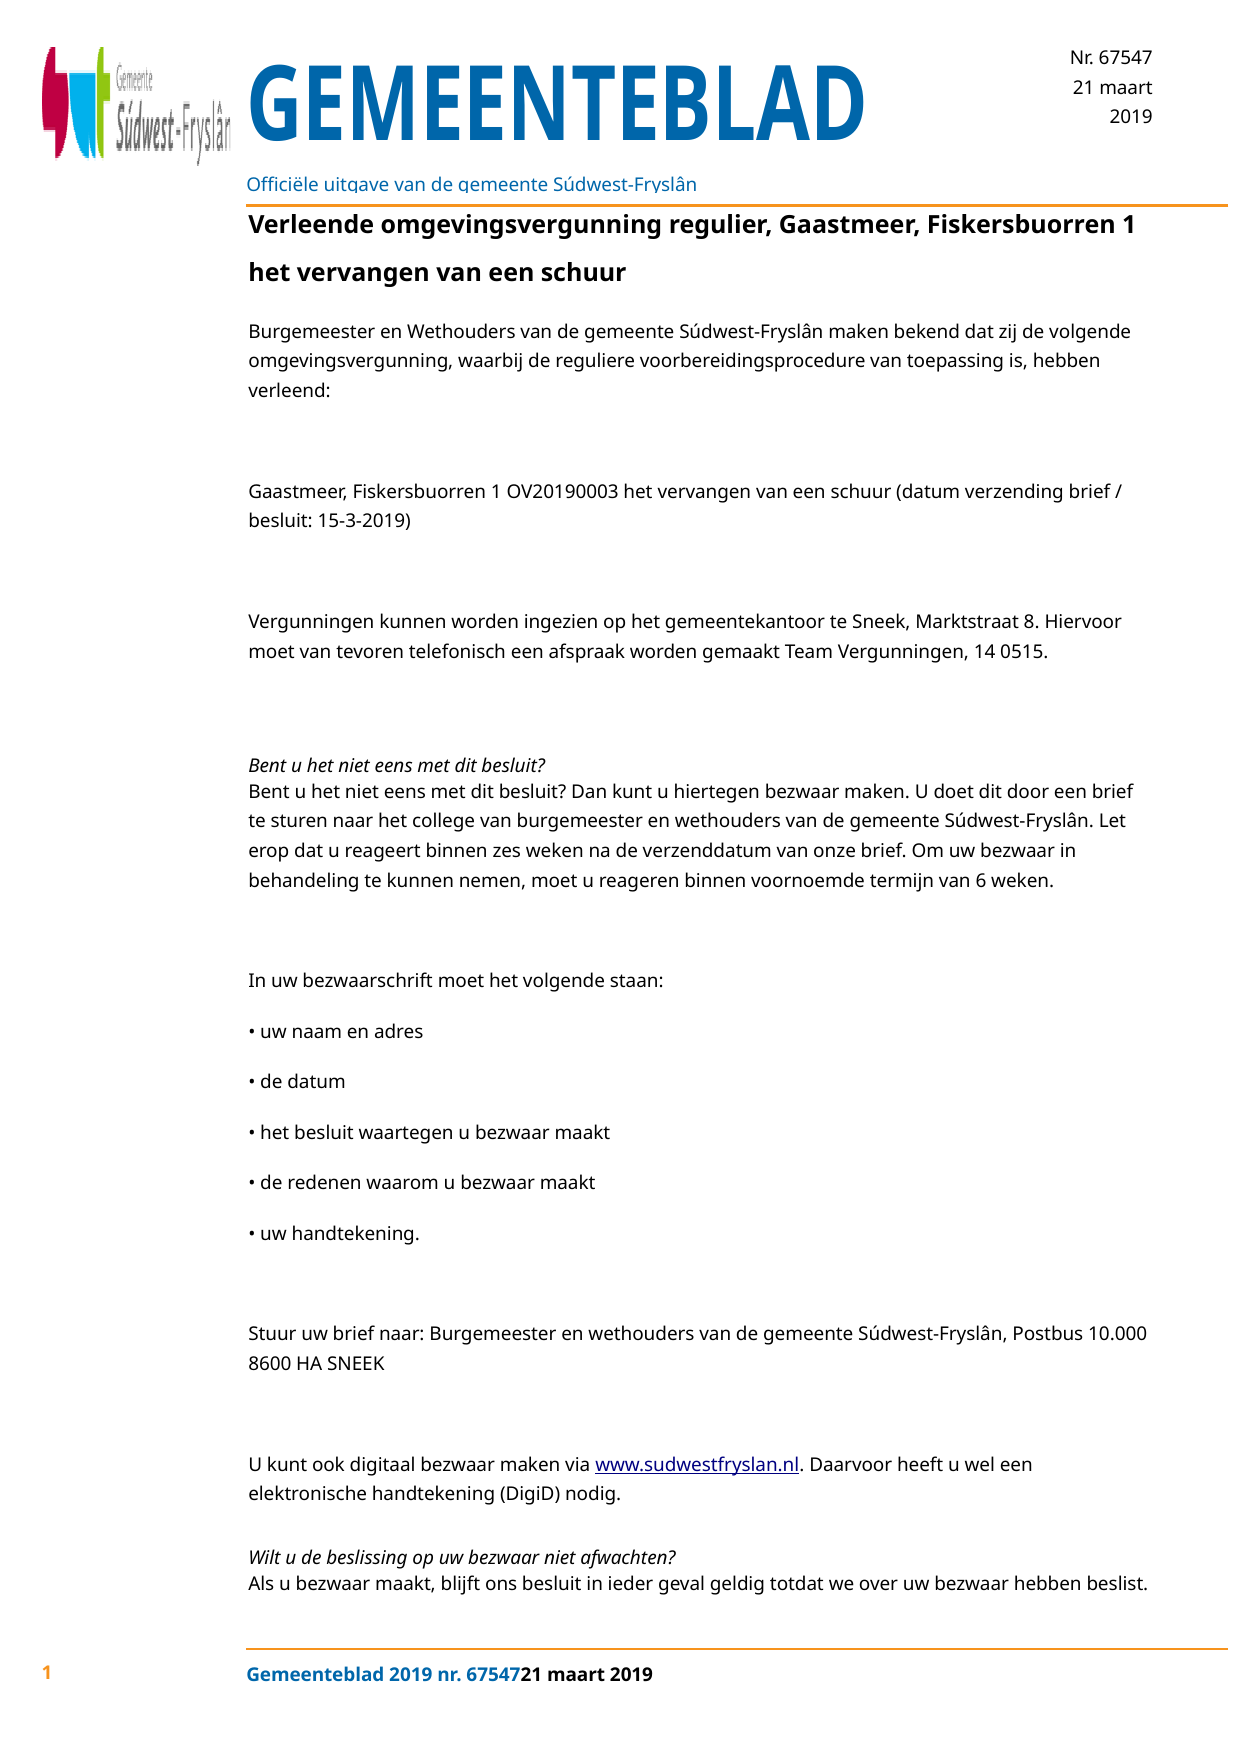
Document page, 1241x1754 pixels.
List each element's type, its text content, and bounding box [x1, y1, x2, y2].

text Wilt u de beslissing op uw bezwaar niet afwachten? [248, 1544, 1152, 1570]
text Bent u het niet eens met dit besluit? [248, 752, 1152, 778]
text In uw bezwaarschrift moet het volgende staan: [248, 968, 1152, 993]
text • uw handtekening. [248, 1220, 1152, 1245]
text • de redenen waarom u bezwaar maakt [248, 1169, 1152, 1195]
text U kunt ook digitaal bezwaar maken via www.sudwestfryslan.nl. Daarvoor heeft u wel een elektronische handtekening (DigiD) nodig. [248, 1451, 1152, 1506]
text Gaastmeer, Fiskersbuorren 1 OV20190003 het vervangen van een schuur (datum verzending brief / besluit: 15-3-2019) [248, 478, 1152, 533]
text • het besluit waartegen u bezwaar maakt [248, 1119, 1152, 1144]
picture [41, 47, 231, 172]
text Burgemeester en Wethouders van de gemeente Súdwest-Fryslân maken bekend dat zij de volgende omgevingsvergunning, waarbij de reguliere voorbereidingsprocedure van toepassing is, hebben verleend: [248, 318, 1152, 403]
text Stuur uw brief naar: Burgemeester en wethouders van de gemeente Súdwest-Fryslân, Postbus 10.000 8600 HA SNEEK [248, 1321, 1152, 1376]
text Bent u het niet eens met dit besluit? Dan kunt u hiertegen bezwaar maken. U doet dit door een brief te sturen naar het college van burgemeester en wethouders van de gemeente Súdwest-Fryslân. Let erop dat u reageert binnen zes weken na de verzenddatum van onze brief. Om uw bezwaar in behandeling te kunnen nemen, moet u reageren binnen voornoemde termijn van 6 weken. [248, 778, 1152, 892]
text Verleende omgevingsvergunning regulier, Gaastmeer, Fiskersbuorren 1 het vervangen van een schuur [248, 207, 1152, 288]
text • uw naam en adres [248, 1018, 1152, 1044]
text Vergunningen kunnen worden ingezien op het gemeentekantoor te Sneek, Marktstraat 8. Hiervoor moet van tevoren telefonisch een afspraak worden gemaakt Team Vergunningen, 14 0515. [248, 608, 1152, 664]
text Als u bezwaar maakt, blijft ons besluit in ieder geval geldig totdat we over uw bezwaar hebben beslist. [248, 1570, 1152, 1596]
text • de datum [248, 1068, 1152, 1094]
